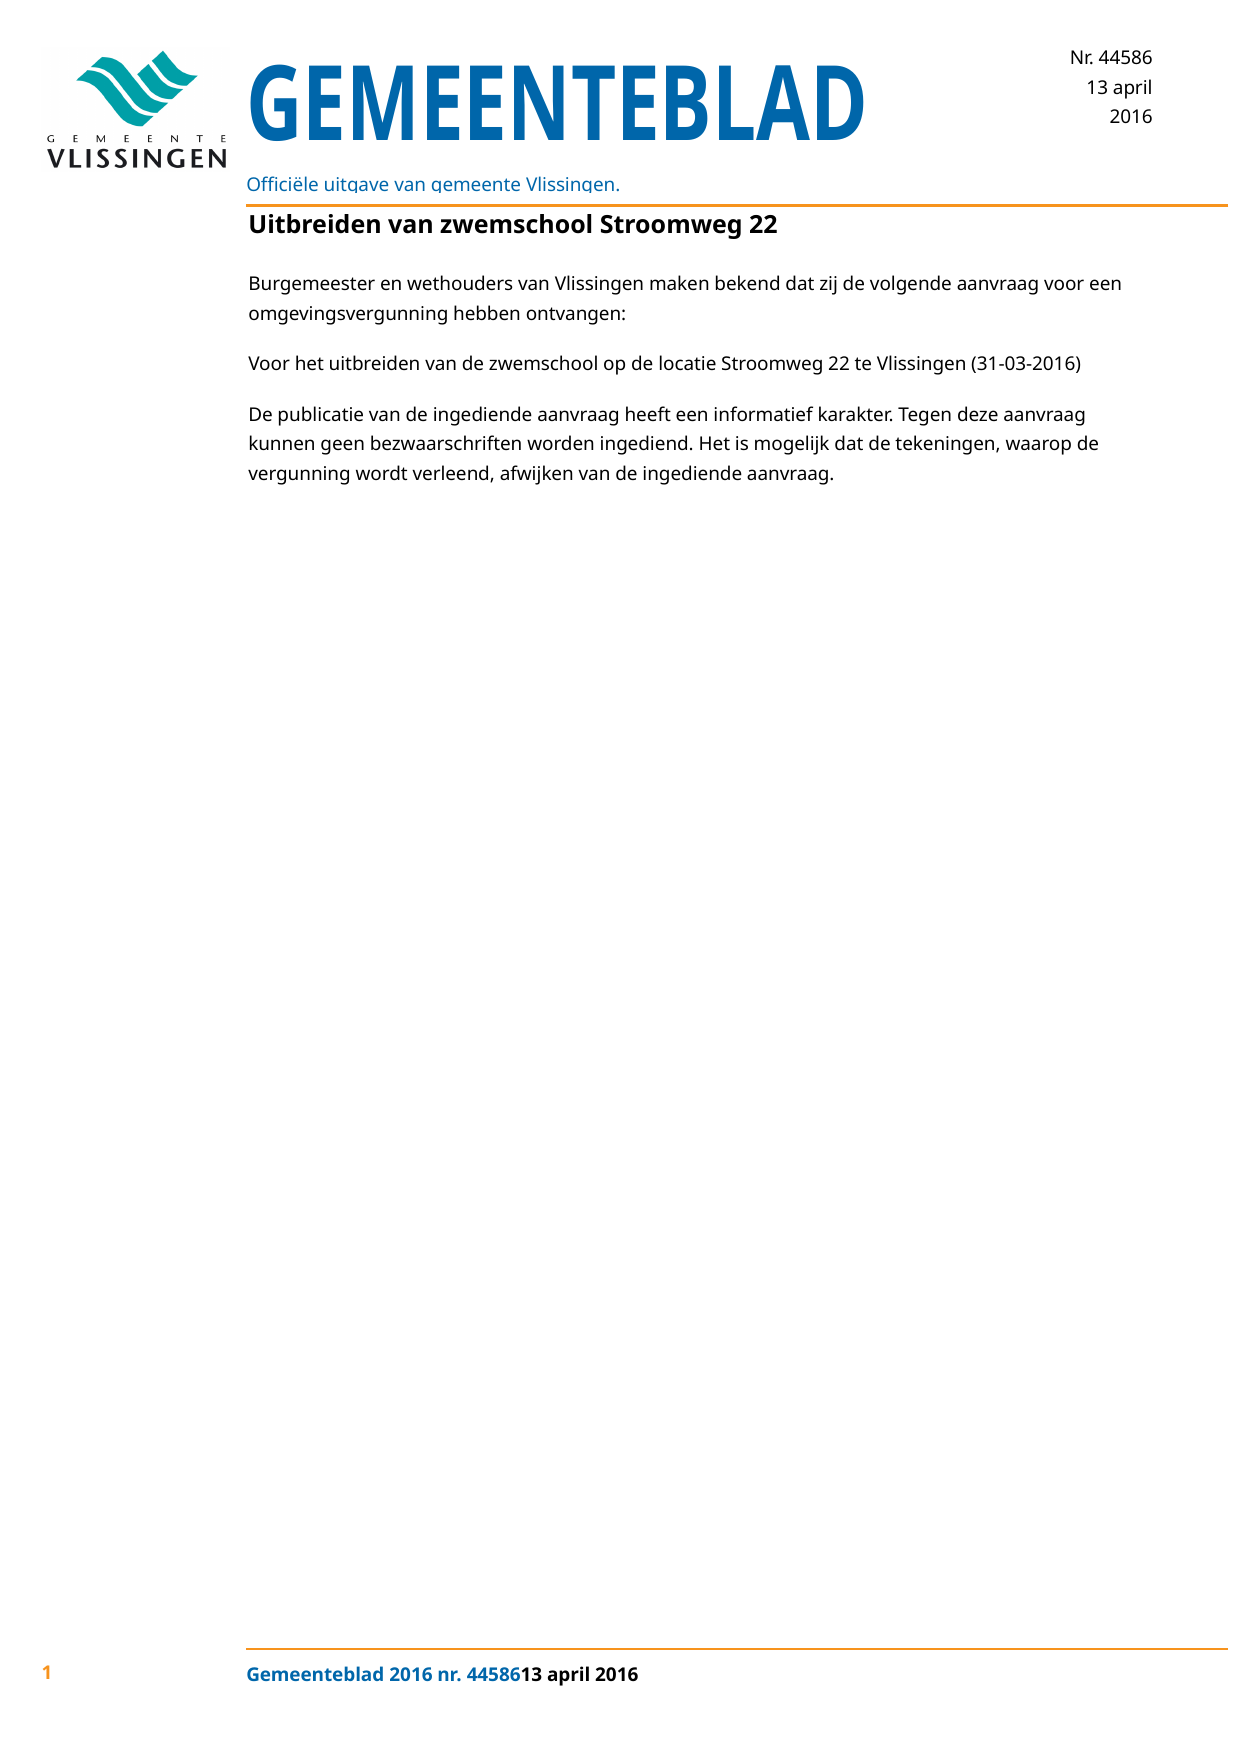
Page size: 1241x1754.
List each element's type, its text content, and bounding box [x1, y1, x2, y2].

picture [41, 47, 231, 172]
text Voor het uitbreiden van de zwemschool op de locatie Stroomweg 22 te Vlissingen (31-03-2016) [248, 350, 1152, 376]
text Uitbreiden van zwemschool Stroomweg 22 [248, 207, 1152, 241]
text Burgemeester en wethouders van Vlissingen maken bekend dat zij de volgende aanvraag voor een omgevingsvergunning hebben ontvangen: [248, 270, 1152, 326]
text De publicatie van de ingediende aanvraag heeft een informatief karakter. Tegen deze aanvraag kunnen geen bezwaarschriften worden ingediend. Het is mogelijk dat de tekeningen, waarop de vergunning wordt verleend, afwijken van de ingediende aanvraag. [248, 401, 1152, 486]
